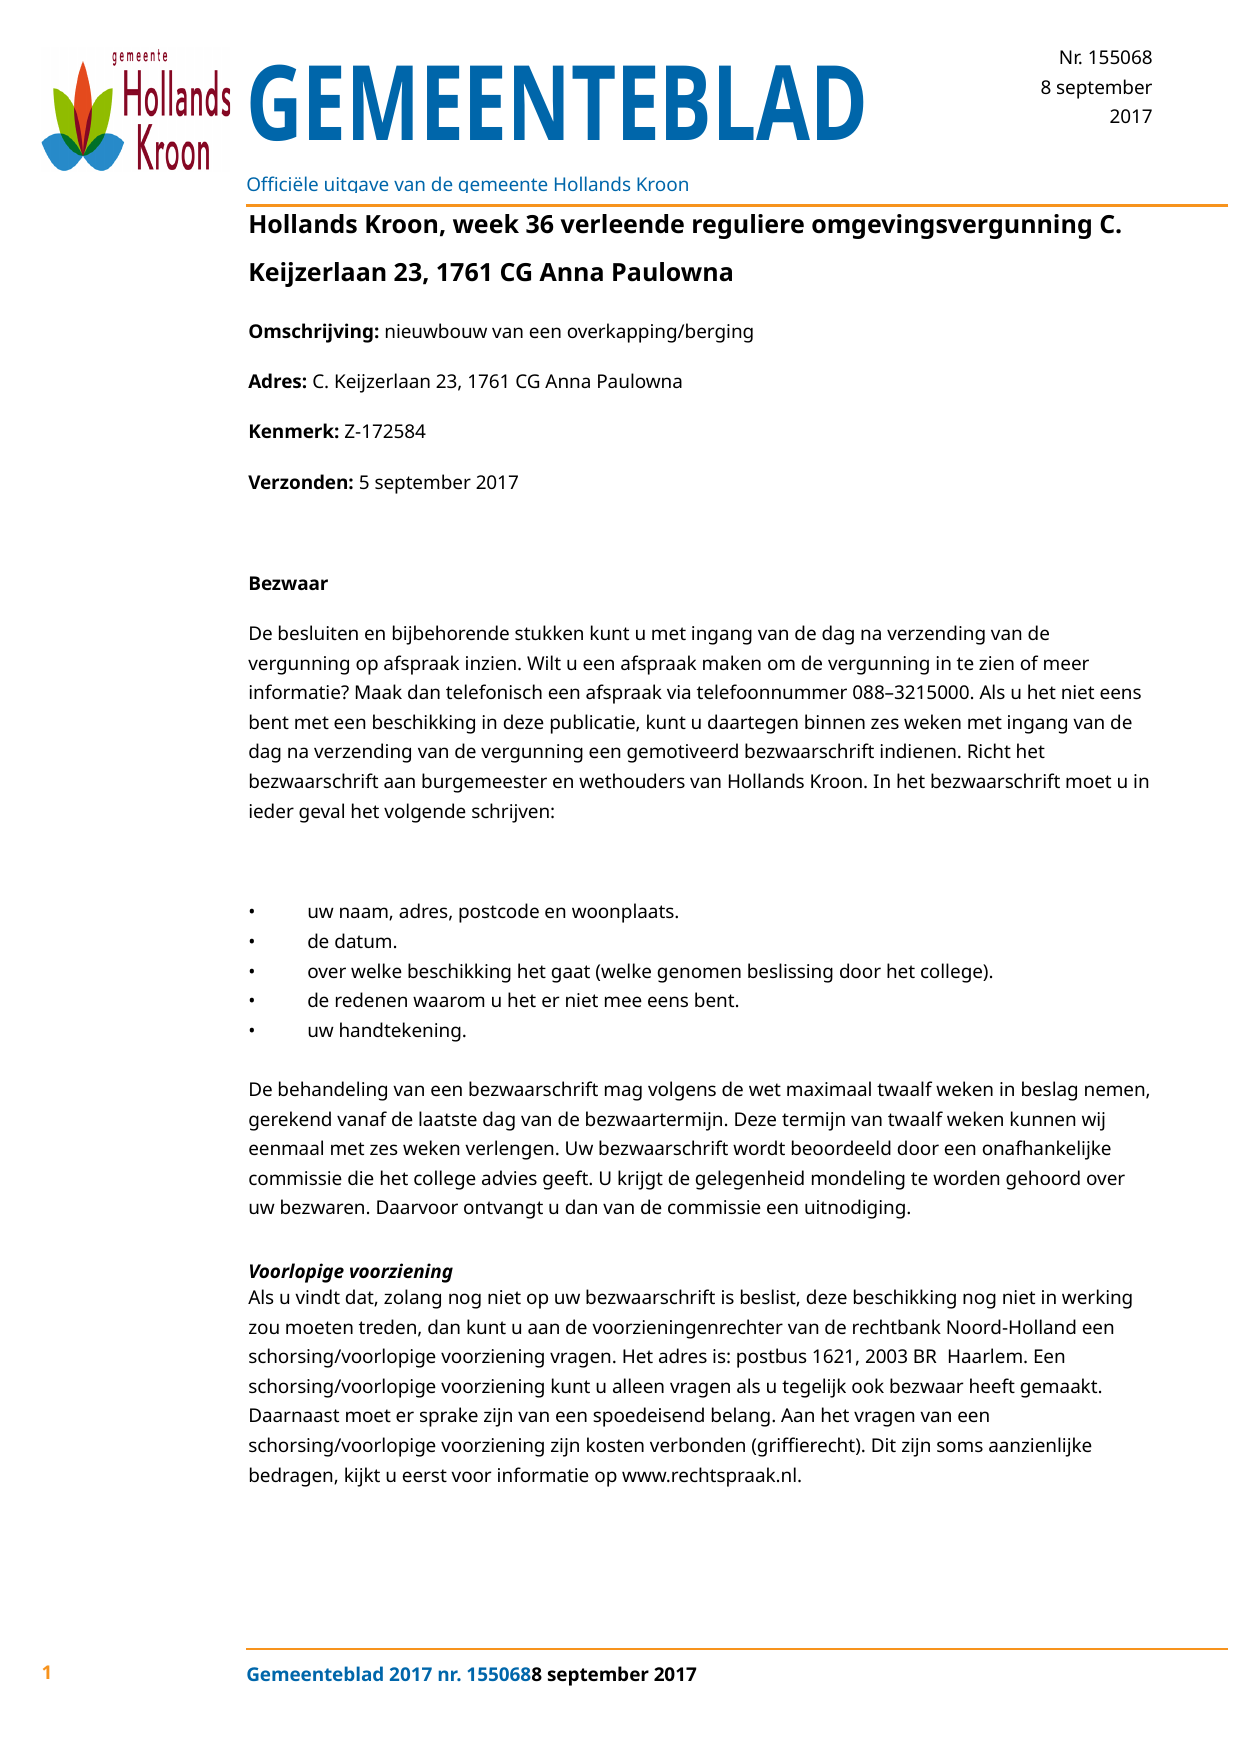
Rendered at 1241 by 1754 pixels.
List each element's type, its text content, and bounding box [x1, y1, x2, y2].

picture [41, 47, 231, 172]
list uw handtekening. [248, 1017, 1152, 1043]
text Adres: C. Keijzerlaan 23, 1761 CG Anna Paulowna [248, 368, 1152, 394]
text Als u vindt dat, zolang nog niet op uw bezwaarschrift is beslist, deze beschikking nog niet in werking zou moeten treden, dan kunt u aan de voorzieningenrechter van de rechtbank Noord-Holland een schorsing/voorlopige voorziening vragen. Het adres is: postbus 1621, 2003 BR Haarlem. Een schorsing/voorlopige voorziening kunt u alleen vragen als u tegelijk ook bezwaar heeft gemaakt. Daarnaast moet er sprake zijn van een spoedeisend belang. Aan het vragen van een schorsing/voorlopige voorziening zijn kosten verbonden (griffierecht). Dit zijn soms aanzienlijke bedragen, kijkt u eerst voor informatie op www.rechtspraak.nl. [248, 1284, 1152, 1487]
text Voorlopige voorziening [248, 1258, 1152, 1284]
text De behandeling van een bezwaarschrift mag volgens de wet maximaal twaalf weken in beslag nemen, gerekend vanaf de laatste dag van de bezwaartermijn. Deze termijn van twaalf weken kunnen wij eenmaal met zes weken verlengen. Uw bezwaarschrift wordt beoordeeld door een onafhankelijke commissie die het college advies geeft. U krijgt de gelegenheid mondeling te worden gehoord over uw bezwaren. Daarvoor ontvangt u dan van de commissie een uitnodiging. [248, 1076, 1152, 1220]
text Bezwaar [248, 570, 1152, 596]
list de redenen waarom u het er niet mee eens bent. [248, 987, 1152, 1013]
text Omschrijving: nieuwbouw van een overkapping/berging [248, 318, 1152, 344]
list de datum. [248, 928, 1152, 954]
text Verzonden: 5 september 2017 [248, 469, 1152, 495]
text Hollands Kroon, week 36 verleende reguliere omgevingsvergunning C. Keijzerlaan 23, 1761 CG Anna Paulowna [248, 207, 1152, 288]
text De besluiten en bijbehorende stukken kunt u met ingang van de dag na verzending van de vergunning op afspraak inzien. Wilt u een afspraak maken om de vergunning in te zien of meer informatie? Maak dan telefonisch een afspraak via telefoonnummer 088–3215000. Als u het niet eens bent met een beschikking in deze publicatie, kunt u daartegen binnen zes weken met ingang van de dag na verzending van de vergunning een gemotiveerd bezwaarschrift indienen. Richt het bezwaarschrift aan burgemeester en wethouders van Hollands Kroon. In het bezwaarschrift moet u in ieder geval het volgende schrijven: [248, 620, 1152, 824]
list uw naam, adres, postcode en woonplaats. [248, 899, 1152, 924]
text Kenmerk: Z-172584 [248, 419, 1152, 444]
list over welke beschikking het gaat (welke genomen beslissing door het college). [248, 958, 1152, 984]
